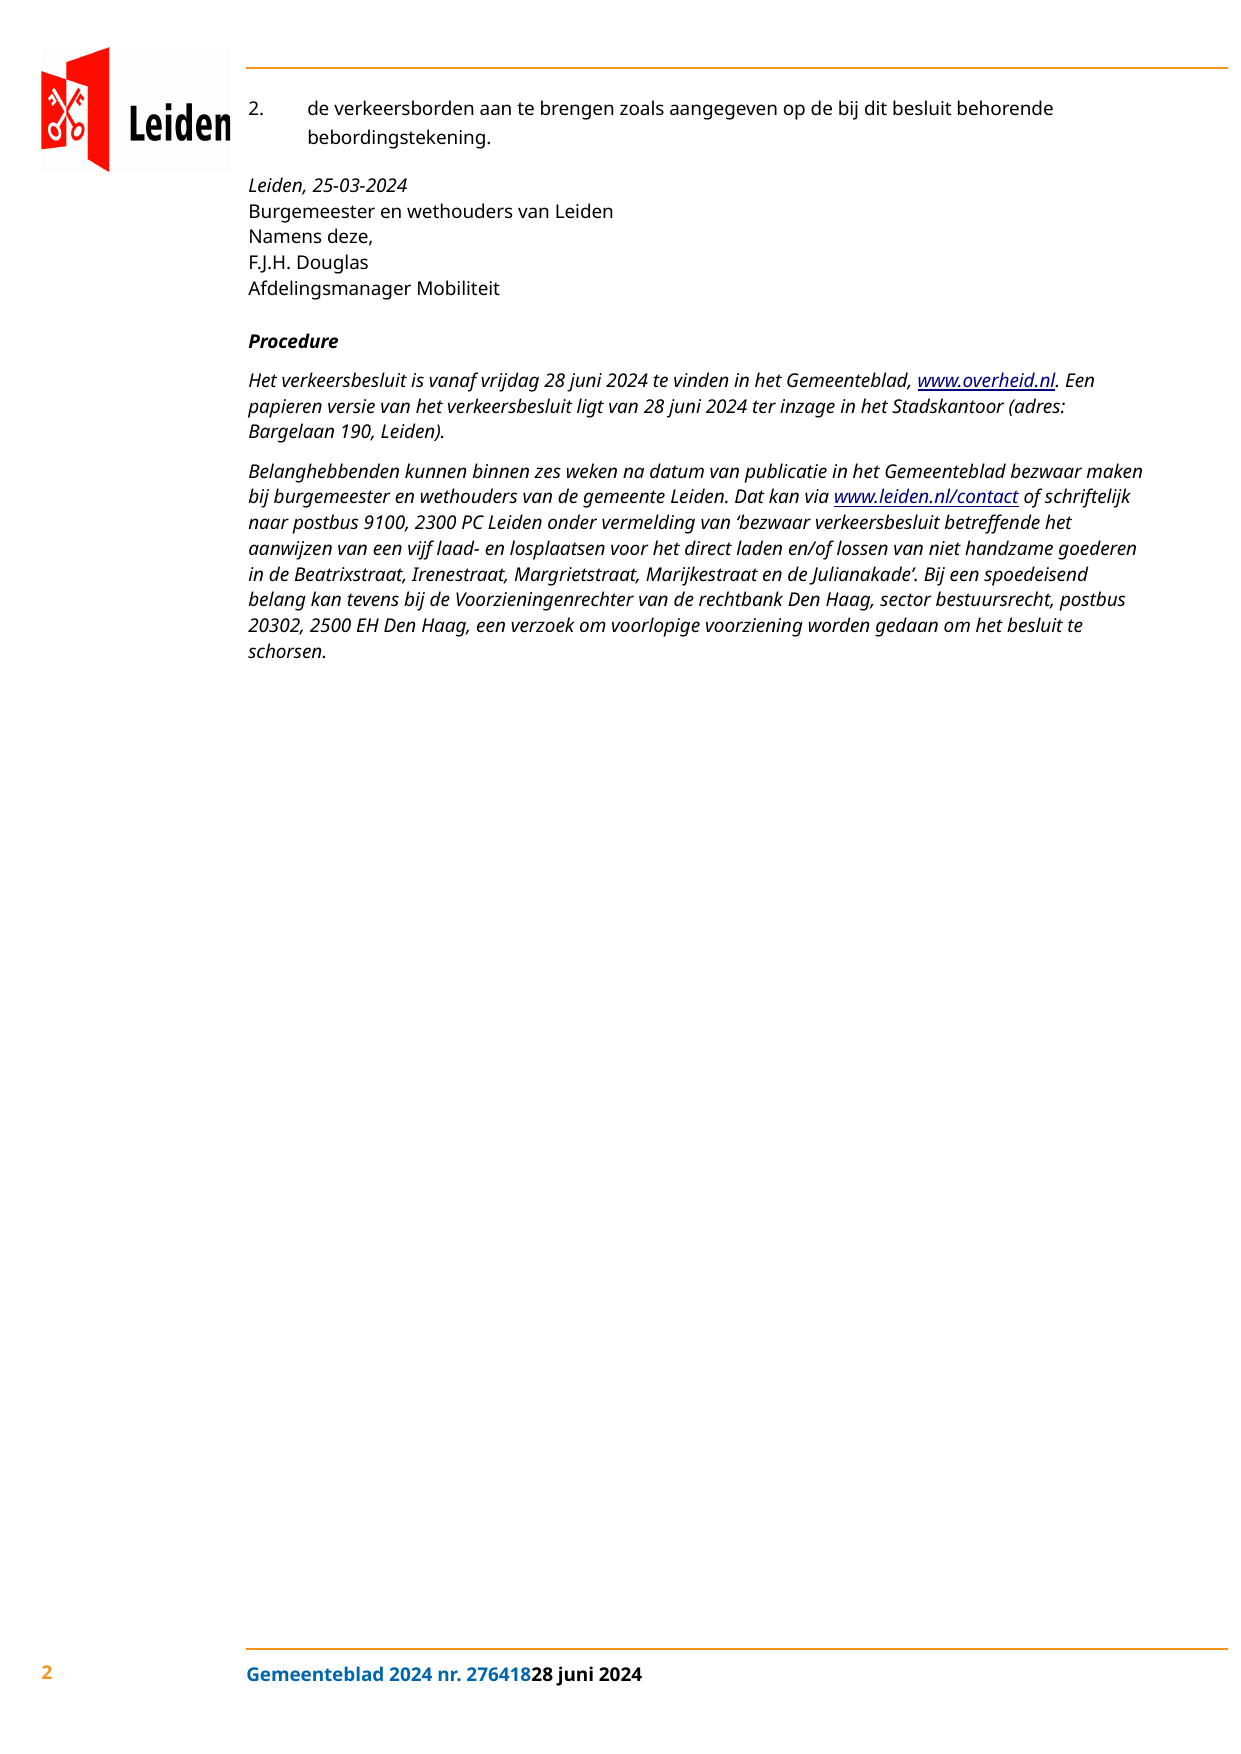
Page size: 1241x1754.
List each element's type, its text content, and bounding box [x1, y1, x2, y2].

picture [41, 47, 231, 172]
text Het verkeersbesluit is vanaf vrijdag 28 juni 2024 te vinden in het Gemeenteblad, www.overheid.nl. Een papieren versie van het verkeersbesluit ligt van 28 juni 2024 ter inzage in het Stadskantoor (adres: Bargelaan 190, Leiden). [248, 367, 1152, 444]
list de verkeersborden aan te brengen zoals aangegeven op de bij dit besluit behorende bebordingstekening. [248, 95, 1152, 150]
text Burgemeester en wethouders van Leiden [248, 198, 1152, 224]
text Namens deze, [248, 224, 1152, 249]
text Leiden, 25-03-2024 [248, 172, 1152, 198]
text F.J.H. Douglas [248, 249, 1152, 275]
text Afdelingsmanager Mobiliteit [248, 275, 1152, 301]
text Procedure [248, 328, 1152, 354]
text Belanghebbenden kunnen binnen zes weken na datum van publicatie in het Gemeenteblad bezwaar maken bij burgemeester en wethouders van de gemeente Leiden. Dat kan via www.leiden.nl/contact of schriftelijk naar postbus 9100, 2300 PC Leiden onder vermelding van ‘bezwaar verkeersbesluit betreffende het aanwijzen van een vijf laad- en losplaatsen voor het direct laden en/of lossen van niet handzame goederen in de Beatrixstraat, Irenestraat, Margrietstraat, Marijkestraat en de Julianakade’. Bij een spoedeisend belang kan tevens bij de Voorzieningenrechter van de rechtbank Den Haag, sector bestuursrecht, postbus 20302, 2500 EH Den Haag, een verzoek om voorlopige voorziening worden gedaan om het besluit te schorsen. [248, 458, 1152, 664]
